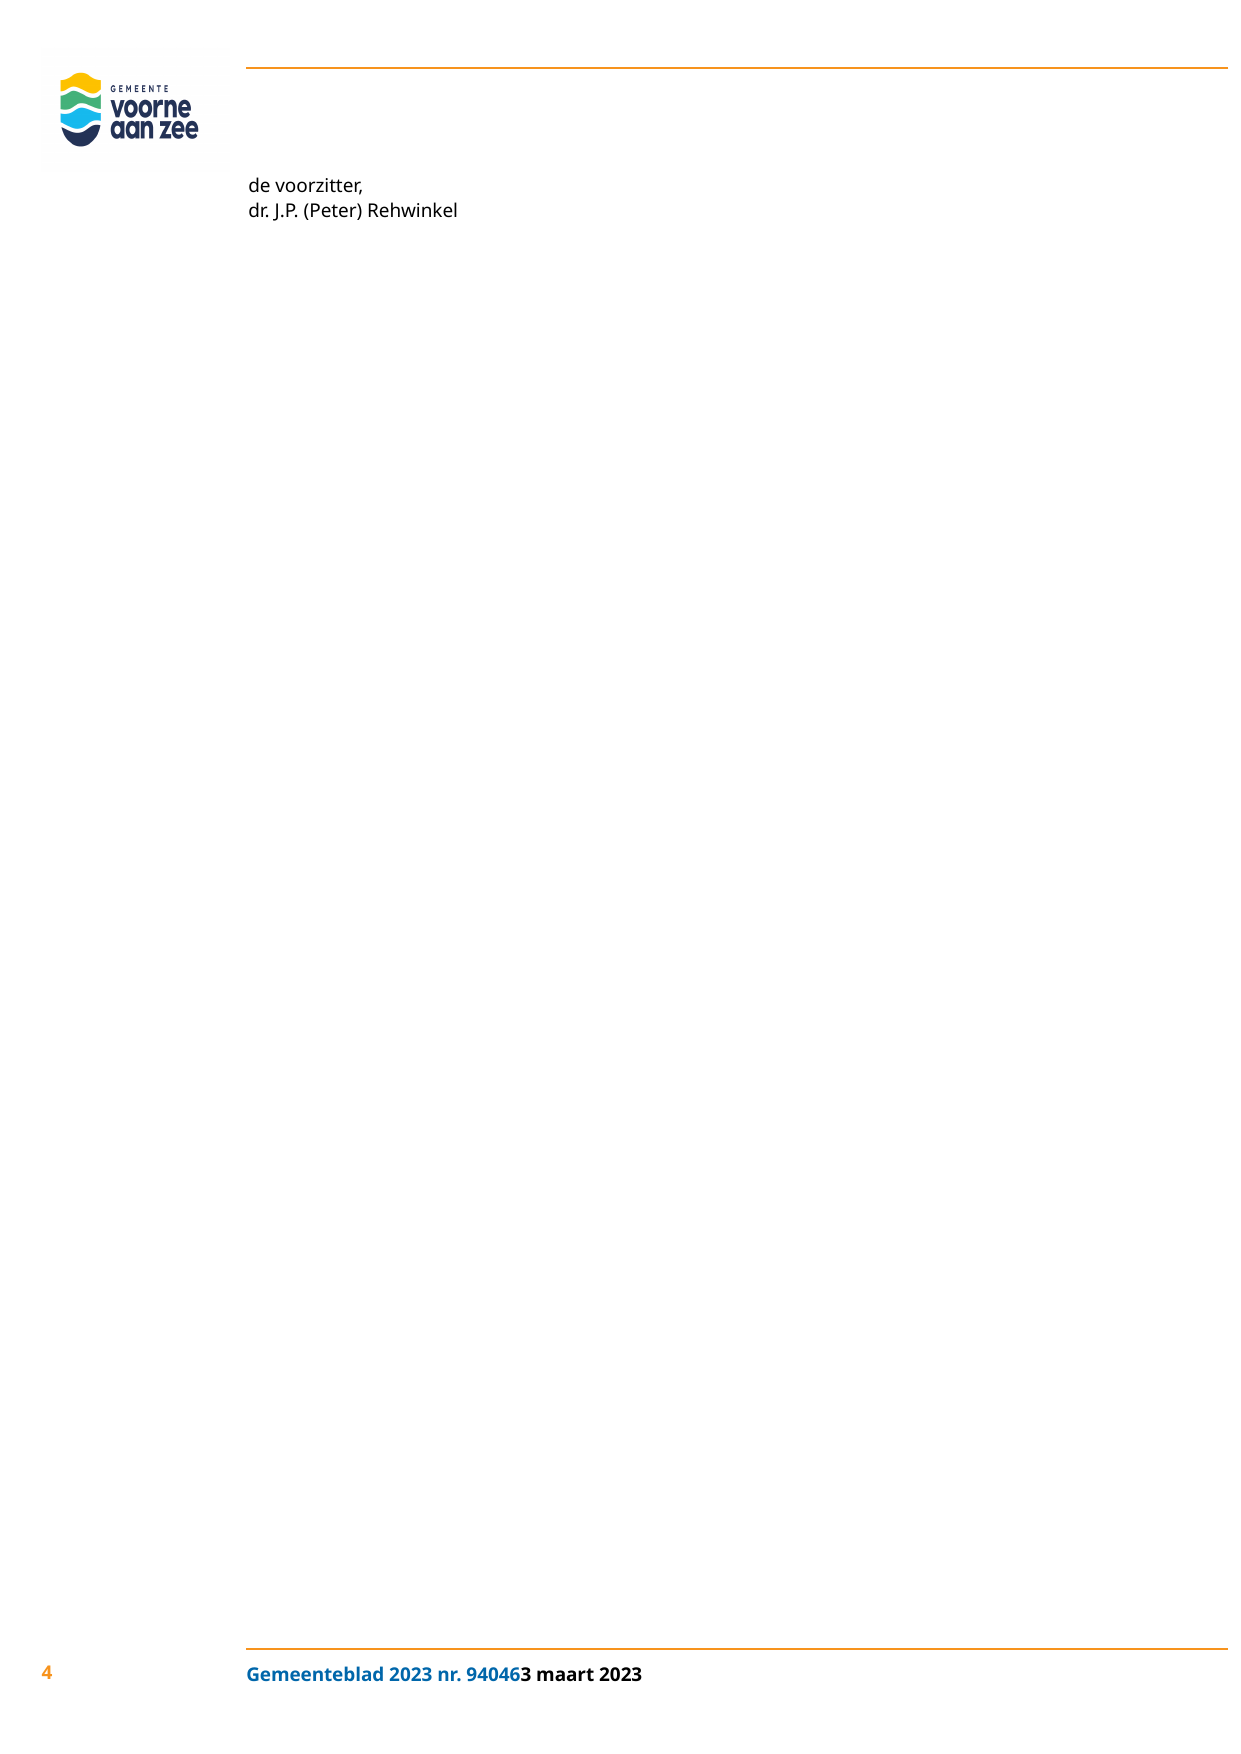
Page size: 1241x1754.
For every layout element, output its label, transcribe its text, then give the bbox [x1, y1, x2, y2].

text dr. J.P. (Peter) Rehwinkel [248, 198, 1152, 223]
text de voorzitter, [248, 172, 1152, 198]
picture [41, 47, 231, 172]
